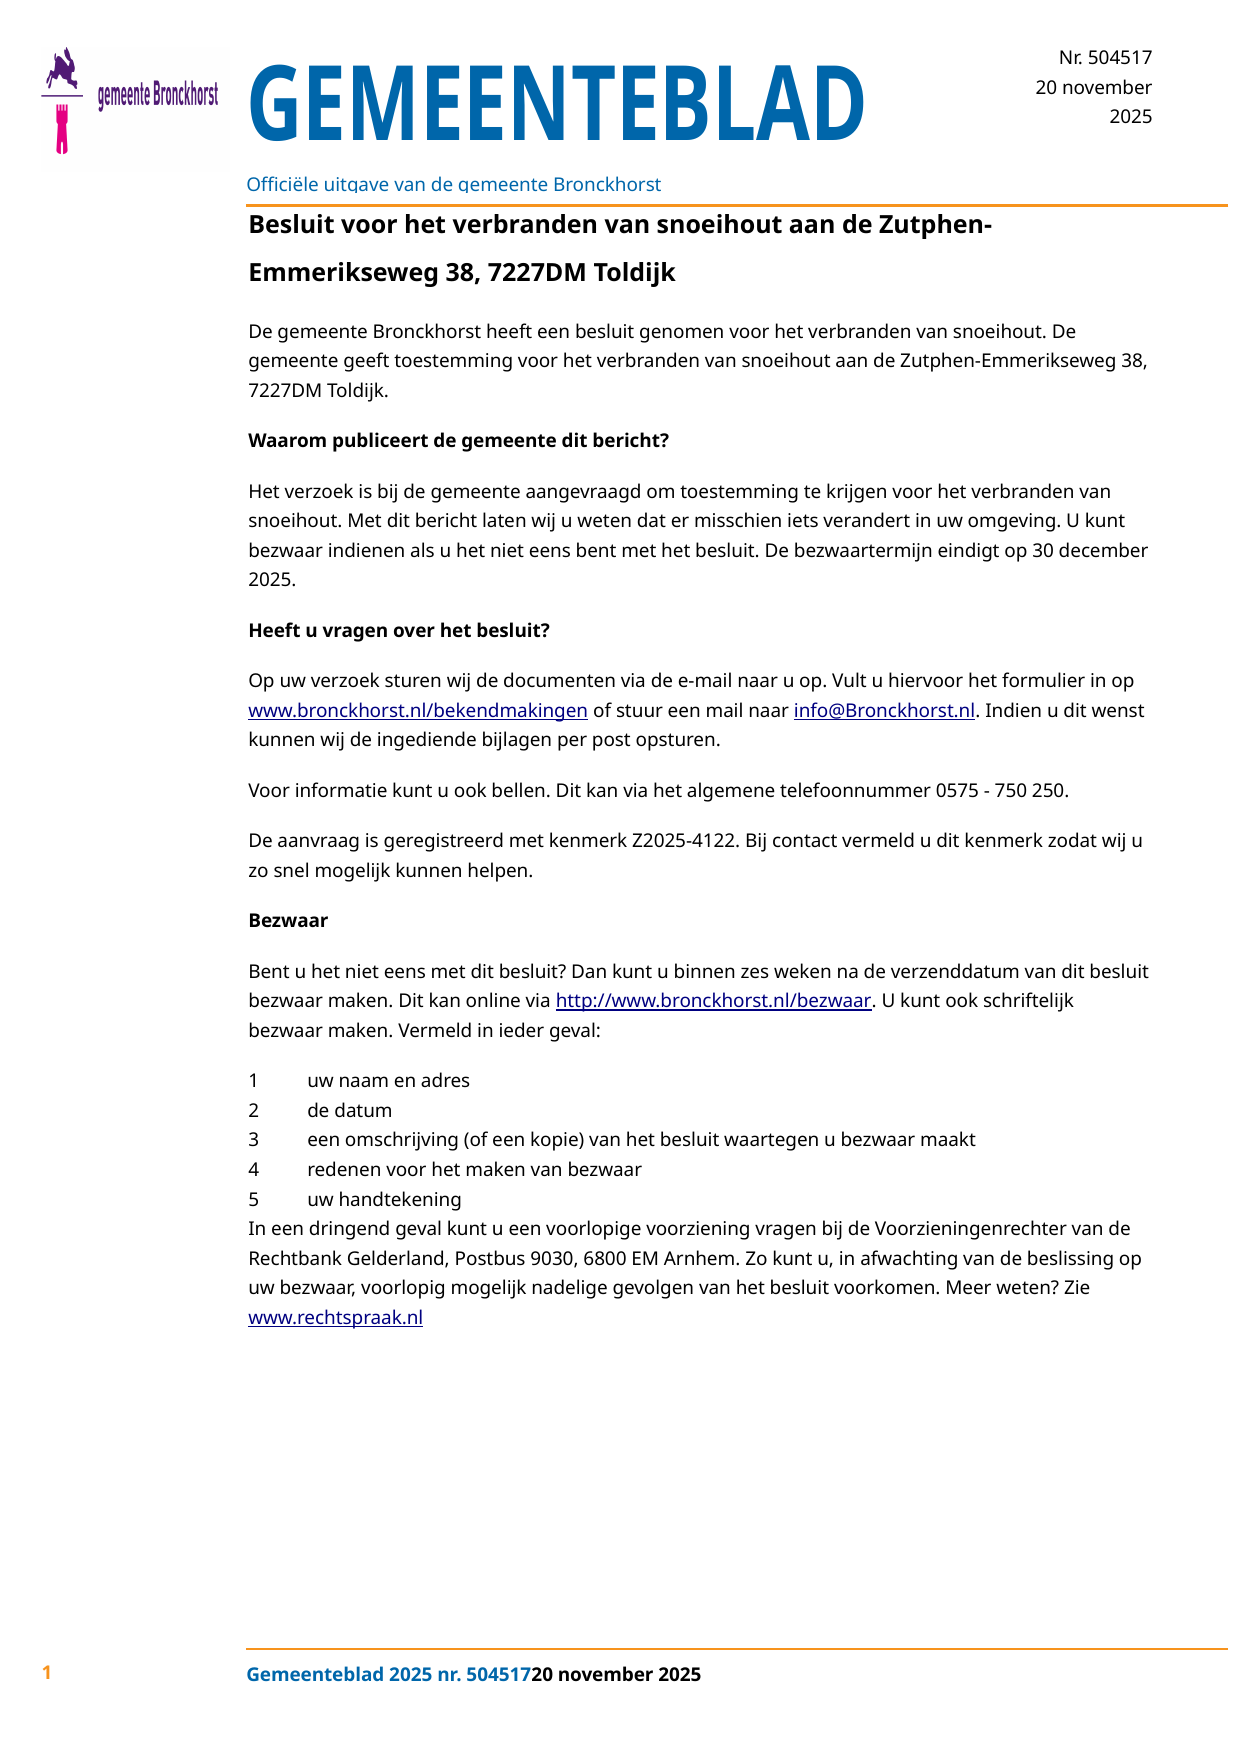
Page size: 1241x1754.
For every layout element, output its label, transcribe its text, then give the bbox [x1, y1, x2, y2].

list de datum [248, 1097, 1152, 1123]
text De gemeente Bronckhorst heeft een besluit genomen voor het verbranden van snoeihout. De gemeente geeft toestemming voor het verbranden van snoeihout aan de Zutphen-Emmerikseweg 38, 7227DM Toldijk. [248, 318, 1152, 403]
picture [41, 47, 231, 172]
text Heeft u vragen over het besluit? [248, 617, 1152, 643]
text Voor informatie kunt u ook bellen. Dit kan via het algemene telefoonnummer 0575 - 750 250. [248, 777, 1152, 803]
list uw handtekening [248, 1186, 1152, 1212]
text Bent u het niet eens met dit besluit? Dan kunt u binnen zes weken na de verzenddatum van dit besluit bezwaar maken. Dit kan online via http://www.bronckhorst.nl/bezwaar. U kunt ook schriftelijk bezwaar maken. Vermeld in ieder geval: [248, 958, 1152, 1043]
text Besluit voor het verbranden van snoeihout aan de Zutphen-Emmerikseweg 38, 7227DM Toldijk [248, 207, 1152, 288]
text Op uw verzoek sturen wij de documenten via de e-mail naar u op. Vult u hiervoor het formulier in op www.bronckhorst.nl/bekendmakingen of stuur een mail naar info@Bronckhorst.nl. Indien u dit wenst kunnen wij de ingediende bijlagen per post opsturen. [248, 667, 1152, 752]
list een omschrijving (of een kopie) van het besluit waartegen u bezwaar maakt [248, 1127, 1152, 1152]
list redenen voor het maken van bezwaar [248, 1156, 1152, 1182]
text Het verzoek is bij de gemeente aangevraagd om toestemming te krijgen voor het verbranden van snoeihout. Met dit bericht laten wij u weten dat er misschien iets verandert in uw omgeving. U kunt bezwaar indienen als u het niet eens bent met het besluit. De bezwaartermijn eindigt op 30 december 2025. [248, 478, 1152, 592]
text De aanvraag is geregistreerd met kenmerk Z2025-4122. Bij contact vermeld u dit kenmerk zodat wij u zo snel mogelijk kunnen helpen. [248, 827, 1152, 883]
text Waarom publiceert de gemeente dit bericht? [248, 427, 1152, 453]
text In een dringend geval kunt u een voorlopige voorziening vragen bij de Voorzieningenrechter van de Rechtbank Gelderland, Postbus 9030, 6800 EM Arnhem. Zo kunt u, in afwachting van de beslissing op uw bezwaar, voorlopig mogelijk nadelige gevolgen van het besluit voorkomen. Meer weten? Zie www.rechtspraak.nl [248, 1215, 1152, 1330]
list uw naam en adres [248, 1067, 1152, 1093]
text Bezwaar [248, 907, 1152, 933]
